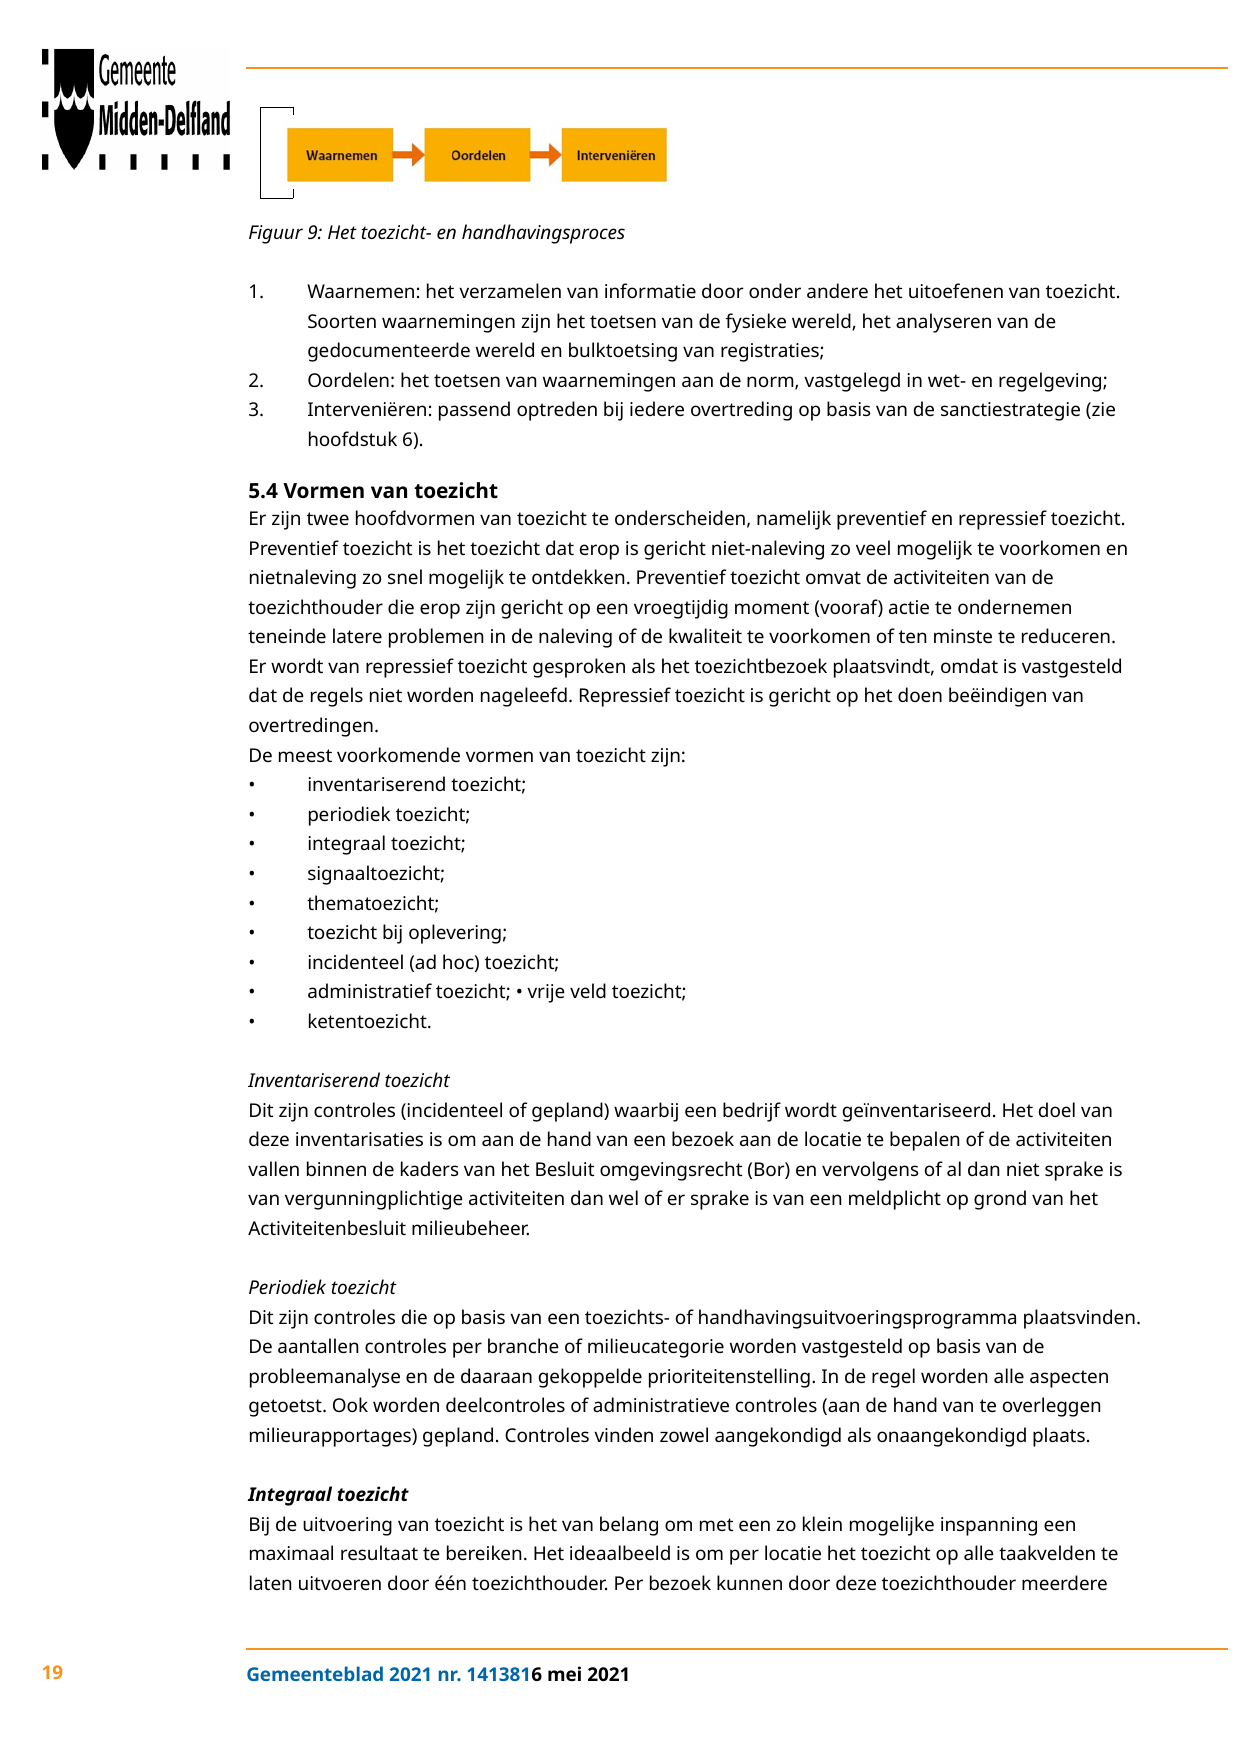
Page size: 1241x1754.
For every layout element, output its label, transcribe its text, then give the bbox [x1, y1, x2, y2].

list ketentoezicht. [248, 1008, 1152, 1034]
text Periodiek toezicht [248, 1274, 1152, 1300]
list toezicht bij oplevering; [248, 919, 1152, 945]
text Er zijn twee hoofdvormen van toezicht te onderscheiden, namelijk preventief en repressief toezicht. [248, 505, 1152, 531]
text Bij de uitvoering van toezicht is het van belang om met een zo klein mogelijke inspanning een maximaal resultaat te bereiken. Het ideaalbeeld is om per locatie het toezicht op alle taakvelden te laten uitvoeren door één toezichthouder. Per bezoek kunnen door deze toezichthouder meerdere [248, 1511, 1152, 1596]
text Preventief toezicht is het toezicht dat erop is gericht niet-naleving zo veel mogelijk te voorkomen en nietnaleving zo snel mogelijk te ontdekken. Preventief toezicht omvat de activiteiten van de toezichthouder die erop zijn gericht op een vroegtijdig moment (vooraf) actie te ondernemen teneinde latere problemen in de naleving of de kwaliteit te voorkomen of ten minste te reduceren. [248, 535, 1152, 649]
list administratief toezicht; • vrije veld toezicht; [248, 978, 1152, 1004]
list periodiek toezicht; [248, 801, 1152, 827]
text Figuur 9: Het toezicht- en handhavingsproces [248, 219, 1152, 245]
list Oordelen: het toetsen van waarnemingen aan de norm, vastgelegd in wet- en regelgeving; [248, 367, 1152, 393]
text 5.4 Vormen van toezicht [248, 477, 1152, 505]
text Inventariserend toezicht [248, 1067, 1152, 1093]
list inventariserend toezicht; [248, 771, 1152, 797]
text De meest voorkomende vormen van toezicht zijn: [248, 742, 1152, 767]
picture [268, 115, 683, 189]
text Dit zijn controles die op basis van een toezichts- of handhavingsuitvoeringsprogramma plaatsvinden. De aantallen controles per branche of milieucategorie worden vastgesteld op basis van de probleemanalyse en de daaraan gekoppelde prioriteitenstelling. In de regel worden alle aspecten getoetst. Ook worden deelcontroles of administratieve controles (aan de hand van te overleggen milieurapportages) gepland. Controles vinden zowel aangekondigd als onaangekondigd plaats. [248, 1304, 1152, 1448]
list Waarnemen: het verzamelen van informatie door onder andere het uitoefenen van toezicht. Soorten waarnemingen zijn het toetsen van de fysieke wereld, het analyseren van de gedocumenteerde wereld en bulktoetsing van registraties; [248, 278, 1152, 363]
list thematoezicht; [248, 890, 1152, 915]
text Dit zijn controles (incidenteel of gepland) waarbij een bedrijf wordt geïnventariseerd. Het doel van deze inventarisaties is om aan de hand van een bezoek aan de locatie te bepalen of de activiteiten vallen binnen de kaders van het Besluit omgevingsrecht (Bor) en vervolgens of al dan niet sprake is van vergunningplichtige activiteiten dan wel of er sprake is van een meldplicht op grond van het Activiteitenbesluit milieubeheer. [248, 1097, 1152, 1241]
list incidenteel (ad hoc) toezicht; [248, 949, 1152, 974]
picture [41, 47, 231, 172]
list signaaltoezicht; [248, 860, 1152, 886]
text Er wordt van repressief toezicht gesproken als het toezichtbezoek plaatsvindt, omdat is vastgesteld dat de regels niet worden nageleefd. Repressief toezicht is gericht op het doen beëindigen van overtredingen. [248, 653, 1152, 738]
text Integraal toezicht [248, 1481, 1152, 1507]
list integraal toezicht; [248, 831, 1152, 856]
list Interveniëren: passend optreden bij iedere overtreding op basis van de sanctiestrategie (zie hoofdstuk 6). [248, 397, 1152, 452]
